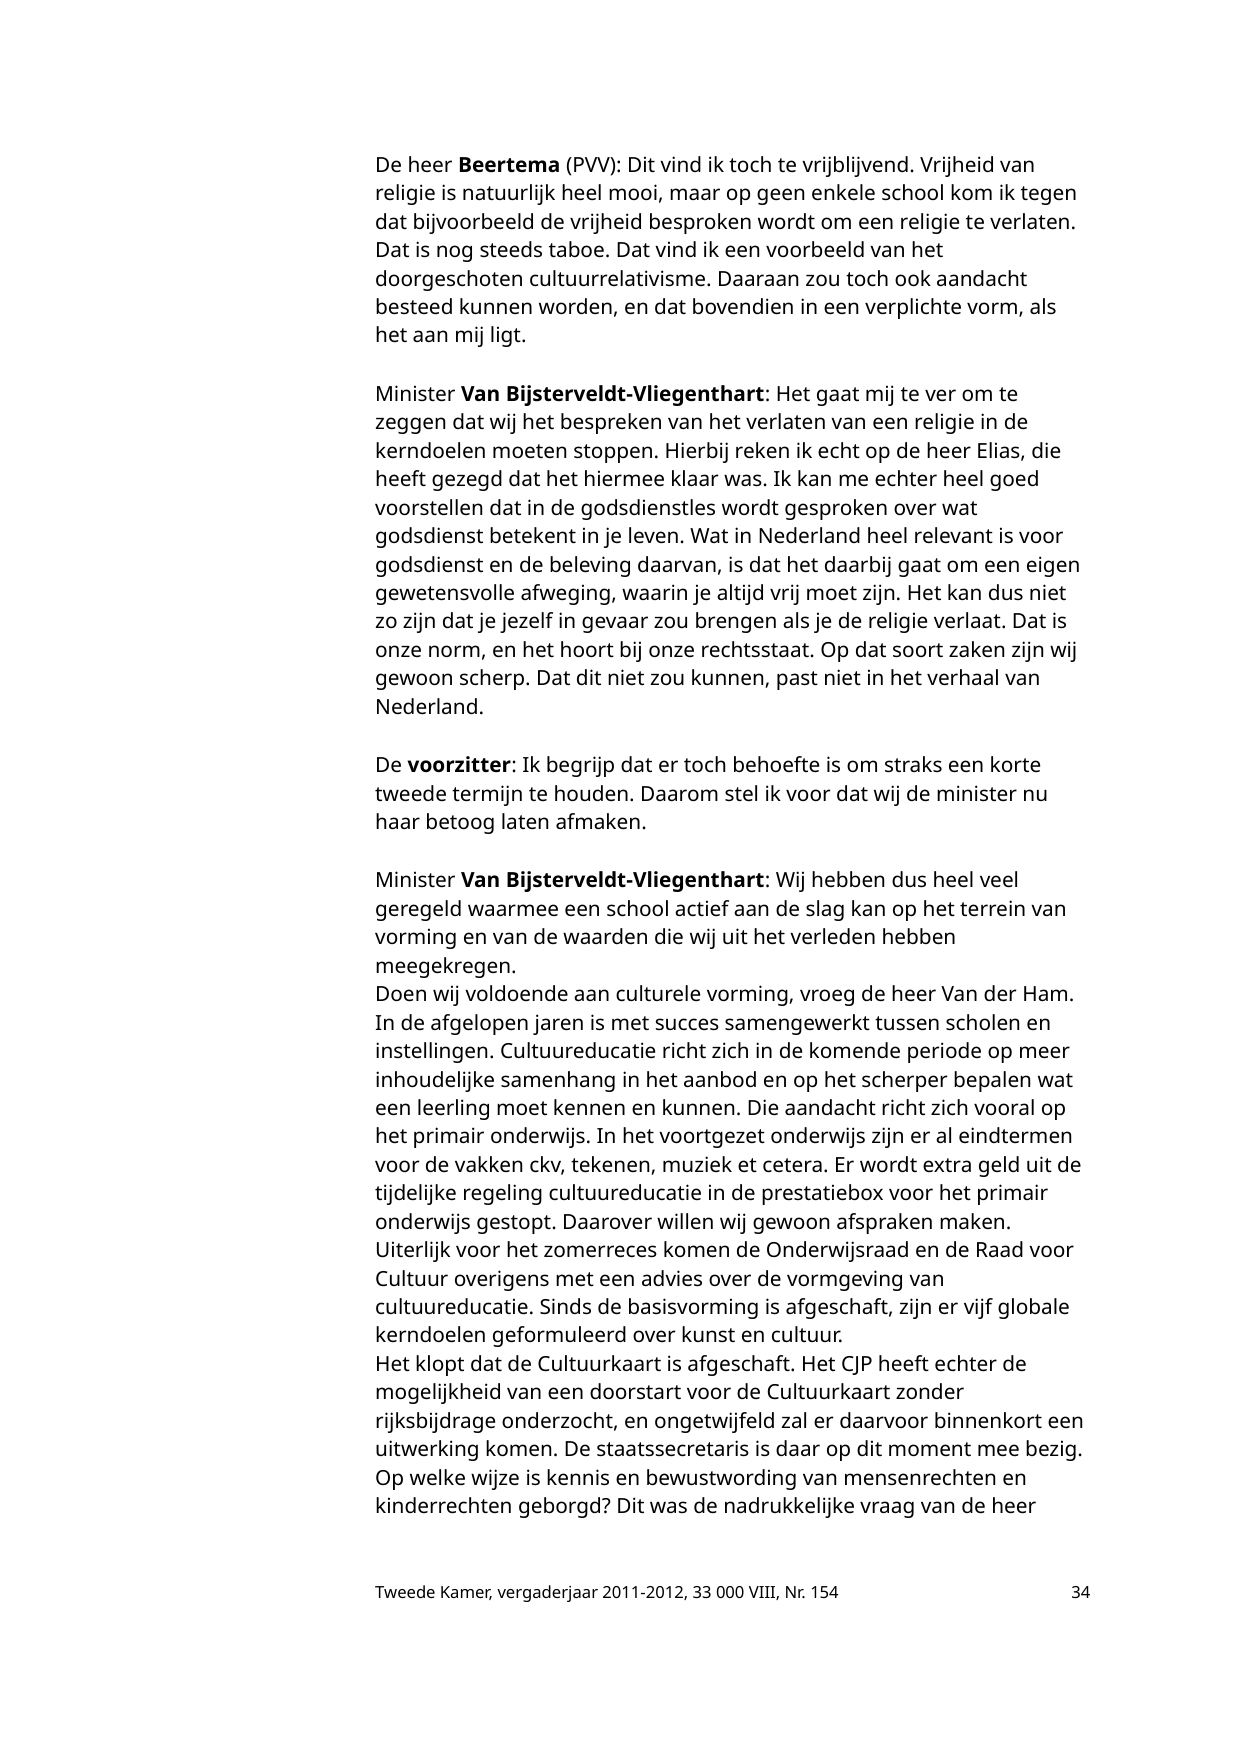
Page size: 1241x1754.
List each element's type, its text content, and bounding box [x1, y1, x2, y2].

text De heer Beertema (PVV): Dit vind ik toch te vrijblijvend. Vrijheid van religie is natuurlijk heel mooi, maar op geen enkele school kom ik tegen dat bijvoorbeeld de vrijheid besproken wordt om een religie te verlaten. Dat is nog steeds taboe. Dat vind ik een voorbeeld van het doorgeschoten cultuurrelativisme. Daaraan zou toch ook aandacht besteed kunnen worden, en dat bovendien in een verplichte vorm, als het aan mij ligt. [375, 150, 1090, 349]
text De voorzitter: Ik begrijp dat er toch behoefte is om straks een korte tweede termijn te houden. Daarom stel ik voor dat wij de minister nu haar betoog laten afmaken. [375, 750, 1090, 836]
text Minister Van Bijsterveldt-Vliegenthart: Het gaat mij te ver om te zeggen dat wij het bespreken van het verlaten van een religie in de kerndoelen moeten stoppen. Hierbij reken ik echt op de heer Elias, die heeft gezegd dat het hiermee klaar was. Ik kan me echter heel goed voorstellen dat in de godsdienstles wordt gesproken over wat godsdienst betekent in je leven. Wat in Nederland heel relevant is voor godsdienst en de beleving daarvan, is dat het daarbij gaat om een eigen gewetensvolle afweging, waarin je altijd vrij moet zijn. Het kan dus niet zo zijn dat je jezelf in gevaar zou brengen als je de religie verlaat. Dat is onze norm, en het hoort bij onze rechtsstaat. Op dat soort zaken zijn wij gewoon scherp. Dat dit niet zou kunnen, past niet in het verhaal van Nederland. [375, 379, 1090, 720]
text Doen wij voldoende aan culturele vorming, vroeg de heer Van der Ham. In de afgelopen jaren is met succes samengewerkt tussen scholen en instellingen. Cultuureducatie richt zich in de komende periode op meer inhoudelijke samenhang in het aanbod en op het scherper bepalen wat een leerling moet kennen en kunnen. Die aandacht richt zich vooral op het primair onderwijs. In het voortgezet onderwijs zijn er al eindtermen voor de vakken ckv, tekenen, muziek et cetera. Er wordt extra geld uit de tijdelijke regeling cultuureducatie in de prestatiebox voor het primair onderwijs gestopt. Daarover willen wij gewoon afspraken maken. Uiterlijk voor het zomerreces komen de Onderwijsraad en de Raad voor Cultuur overigens met een advies over de vormgeving van cultuureducatie. Sinds de basisvorming is afgeschaft, zijn er vijf globale kerndoelen geformuleerd over kunst en cultuur. [375, 979, 1090, 1349]
text Op welke wijze is kennis en bewustwording van mensenrechten en kinderrechten geborgd? Dit was de nadrukkelijke vraag van de heer [375, 1463, 1090, 1520]
text Het klopt dat de Cultuurkaart is afgeschaft. Het CJP heeft echter de mogelijkheid van een doorstart voor de Cultuurkaart zonder rijksbijdrage onderzocht, en ongetwijfeld zal er daarvoor binnenkort een uitwerking komen. De staatssecretaris is daar op dit moment mee bezig. [375, 1349, 1090, 1463]
text Minister Van Bijsterveldt-Vliegenthart: Wij hebben dus heel veel geregeld waarmee een school actief aan de slag kan op het terrein van vorming en van de waarden die wij uit het verleden hebben meegekregen. [375, 866, 1090, 979]
